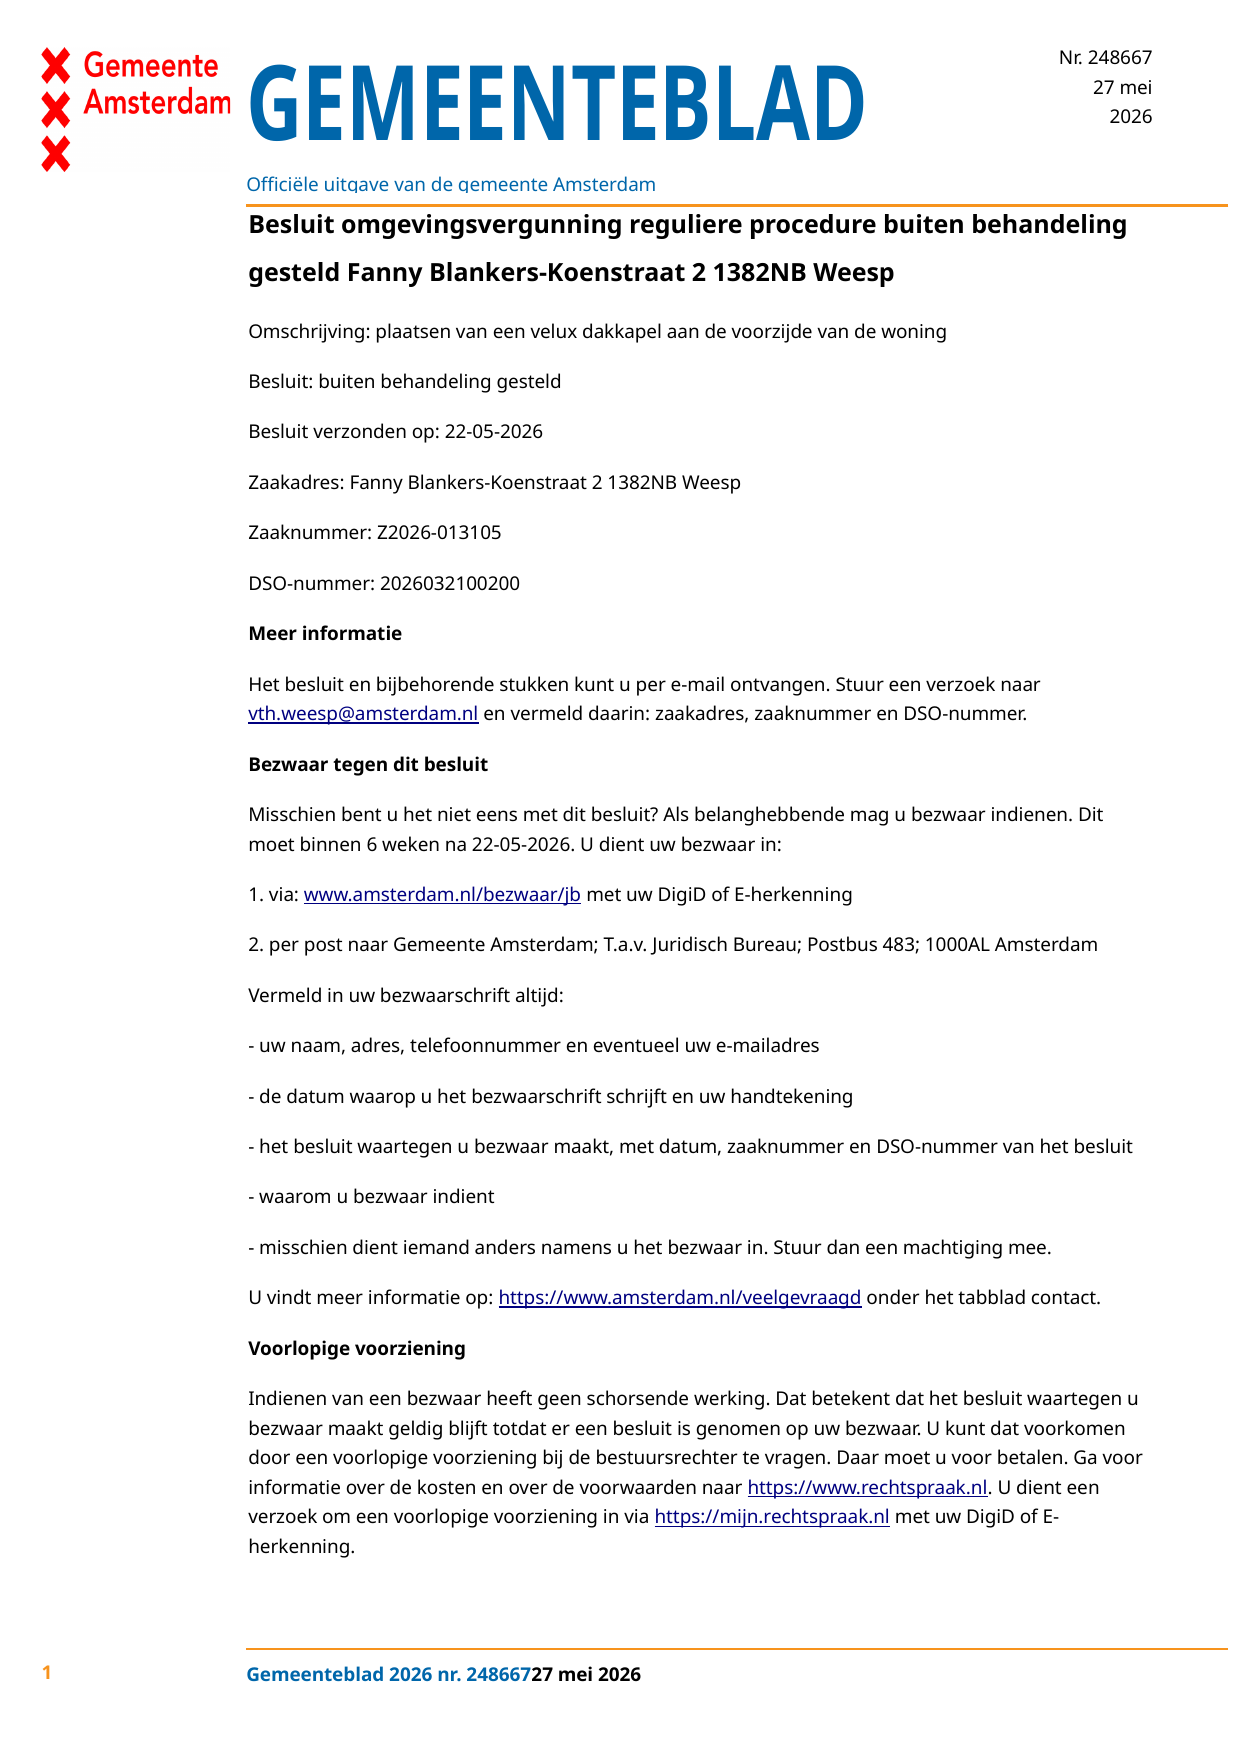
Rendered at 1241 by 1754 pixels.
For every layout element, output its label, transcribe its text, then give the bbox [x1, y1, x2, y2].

text Omschrijving: plaatsen van een velux dakkapel aan de voorzijde van de woning [248, 318, 1152, 344]
text Voorlopige voorziening [248, 1335, 1152, 1361]
text DSO-nummer: 2026032100200 [248, 570, 1152, 596]
text Meer informatie [248, 620, 1152, 646]
text Het besluit en bijbehorende stukken kunt u per e-mail ontvangen. Stuur een verzoek naar vth.weesp@amsterdam.nl en vermeld daarin: zaakadres, zaaknummer en DSO-nummer. [248, 671, 1152, 726]
text Besluit omgevingsvergunning reguliere procedure buiten behandeling gesteld Fanny Blankers-Koenstraat 2 1382NB Weesp [248, 207, 1152, 288]
text - de datum waarop u het bezwaarschrift schrijft en uw handtekening [248, 1083, 1152, 1109]
text 1. via: www.amsterdam.nl/bezwaar/jb met uw DigiD of E-herkenning [248, 881, 1152, 907]
text U vindt meer informatie op: https://www.amsterdam.nl/veelgevraagd onder het tabblad contact. [248, 1284, 1152, 1310]
text Vermeld in uw bezwaarschrift altijd: [248, 982, 1152, 1008]
text Bezwaar tegen dit besluit [248, 751, 1152, 777]
text Zaakadres: Fanny Blankers-Koenstraat 2 1382NB Weesp [248, 469, 1152, 495]
text Zaaknummer: Z2026-013105 [248, 519, 1152, 545]
picture [41, 47, 231, 172]
text - waarom u bezwaar indient [248, 1184, 1152, 1209]
text Misschien bent u het niet eens met dit besluit? Als belanghebbende mag u bezwaar indienen. Dit moet binnen 6 weken na 22-05-2026. U dient uw bezwaar in: [248, 801, 1152, 857]
text Besluit: buiten behandeling gesteld [248, 368, 1152, 394]
text - het besluit waartegen u bezwaar maakt, met datum, zaaknummer en DSO-nummer van het besluit [248, 1133, 1152, 1159]
text Besluit verzonden op: 22-05-2026 [248, 419, 1152, 444]
text Indienen van een bezwaar heeft geen schorsende werking. Dat betekent dat het besluit waartegen u bezwaar maakt geldig blijft totdat er een besluit is genomen op uw bezwaar. U kunt dat voorkomen door een voorlopige voorziening bij de bestuursrechter te vragen. Daar moet u voor betalen. Ga voor informatie over de kosten en over de voorwaarden naar https://www.rechtspraak.nl. U dient een verzoek om een voorlopige voorziening in via https://mijn.rechtspraak.nl met uw DigiD of E-herkenning. [248, 1385, 1152, 1559]
text - uw naam, adres, telefoonnummer en eventueel uw e-mailadres [248, 1032, 1152, 1058]
text - misschien dient iemand anders namens u het bezwaar in. Stuur dan een machtiging mee. [248, 1234, 1152, 1260]
text 2. per post naar Gemeente Amsterdam; T.a.v. Juridisch Bureau; Postbus 483; 1000AL Amsterdam [248, 932, 1152, 957]
